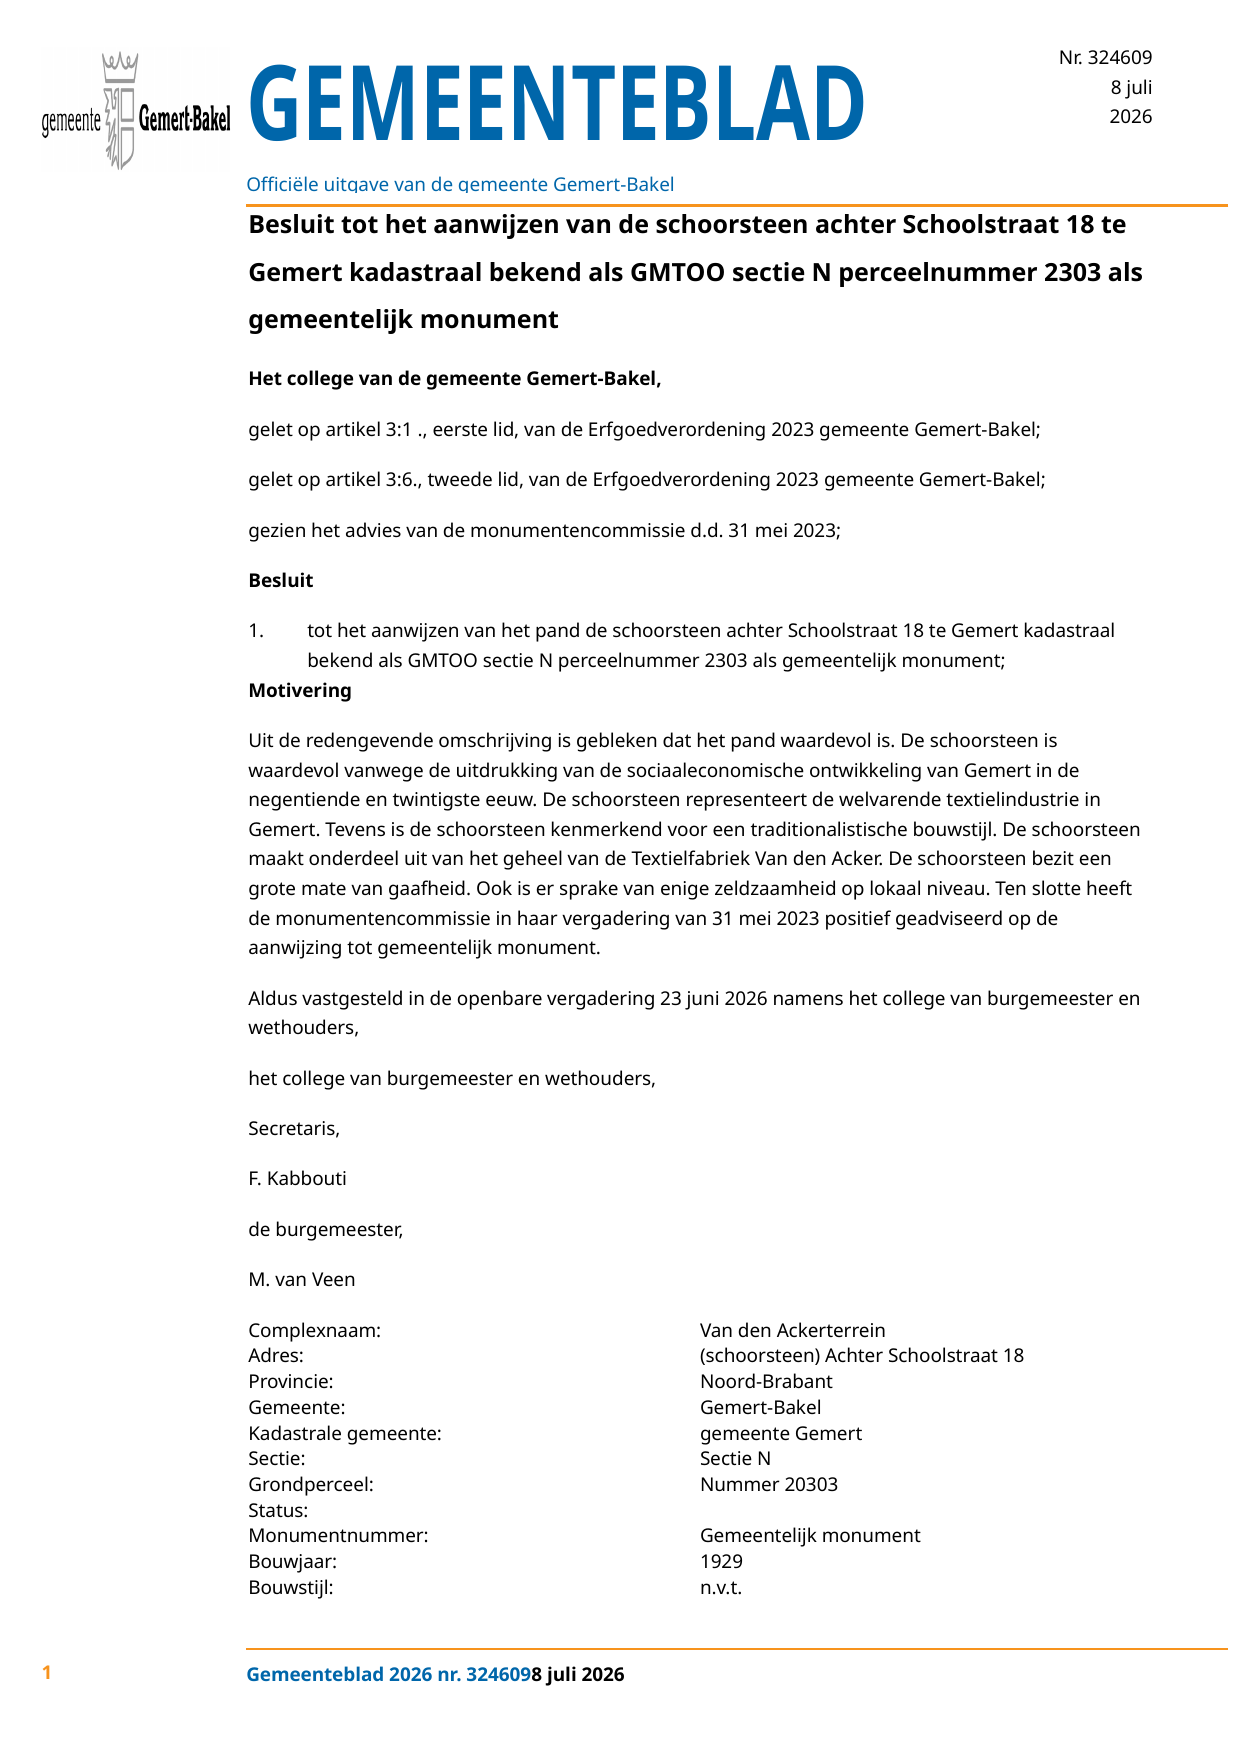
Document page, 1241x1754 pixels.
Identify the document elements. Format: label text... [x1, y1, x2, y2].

table_cell Adres: [248, 1343, 700, 1368]
table_cell Noord-Brabant [700, 1368, 1152, 1394]
table_cell Kadastrale gemeente: [248, 1420, 700, 1446]
list tot het aanwijzen van het pand de schoorsteen achter Schoolstraat 18 te Gemert kadastraal bekend als GMTOO sectie N perceelnummer 2303 als gemeentelijk monument; [248, 618, 1152, 673]
table_cell Bouwstijl: [248, 1574, 700, 1600]
table_cell Gemeente: [248, 1394, 700, 1420]
text Motivering [248, 677, 1152, 702]
table_cell [700, 1497, 1152, 1523]
table_cell Bouwjaar: [248, 1549, 700, 1574]
picture [41, 47, 231, 172]
table_cell Sectie N [700, 1446, 1152, 1471]
table_cell Monumentnummer: [248, 1523, 700, 1548]
text het college van burgemeester en wethouders, [248, 1065, 1152, 1090]
text de burgemeester, [248, 1216, 1152, 1242]
table_cell Gemeentelijk monument [700, 1523, 1152, 1548]
table_header Complexnaam: [248, 1317, 700, 1343]
table_cell Grondperceel: [248, 1471, 700, 1497]
table_cell Nummer 20303 [700, 1471, 1152, 1497]
table_cell gemeente Gemert [700, 1420, 1152, 1446]
table_cell 1929 [700, 1549, 1152, 1574]
text Secretaris, [248, 1115, 1152, 1141]
text gezien het advies van de monumentencommissie d.d. 31 mei 2023; [248, 517, 1152, 542]
text Besluit [248, 567, 1152, 593]
text gelet op artikel 3:6., tweede lid, van de Erfgoedverordening 2023 gemeente Gemert-Bakel; [248, 466, 1152, 492]
table_cell n.v.t. [700, 1574, 1152, 1600]
text Het college van de gemeente Gemert-Bakel, [248, 366, 1152, 391]
table_cell Sectie: [248, 1446, 700, 1471]
table_cell Status: [248, 1497, 700, 1523]
table_cell Provincie: [248, 1368, 700, 1394]
table_header Van den Ackerterrein [700, 1317, 1152, 1343]
text Aldus vastgesteld in de openbare vergadering 23 juni 2026 namens het college van burgemeester en wethouders, [248, 985, 1152, 1040]
table_cell Gemert-Bakel [700, 1394, 1152, 1420]
text Besluit tot het aanwijzen van de schoorsteen achter Schoolstraat 18 te Gemert kadastraal bekend als GMTOO sectie N perceelnummer 2303 als gemeentelijk monument [248, 207, 1152, 336]
text F. Kabbouti [248, 1166, 1152, 1191]
text Uit de redengevende omschrijving is gebleken dat het pand waardevol is. De schoorsteen is waardevol vanwege de uitdrukking van de sociaaleconomische ontwikkeling van Gemert in de negentiende en twintigste eeuw. De schoorsteen representeert de welvarende textielindustrie in Gemert. Tevens is de schoorsteen kenmerkend voor een traditionalistische bouwstijl. De schoorsteen maakt onderdeel uit van het geheel van de Textielfabriek Van den Acker. De schoorsteen bezit een grote mate van gaafheid. Ook is er sprake van enige zeldzaamheid op lokaal niveau. Ten slotte heeft de monumentencommissie in haar vergadering van 31 mei 2023 positief geadviseerd op de aanwijzing tot gemeentelijk monument. [248, 727, 1152, 960]
table_cell (schoorsteen) Achter Schoolstraat 18 [700, 1343, 1152, 1368]
text gelet op artikel 3:1 ., eerste lid, van de Erfgoedverordening 2023 gemeente Gemert-Bakel; [248, 416, 1152, 442]
text M. van Veen [248, 1266, 1152, 1292]
